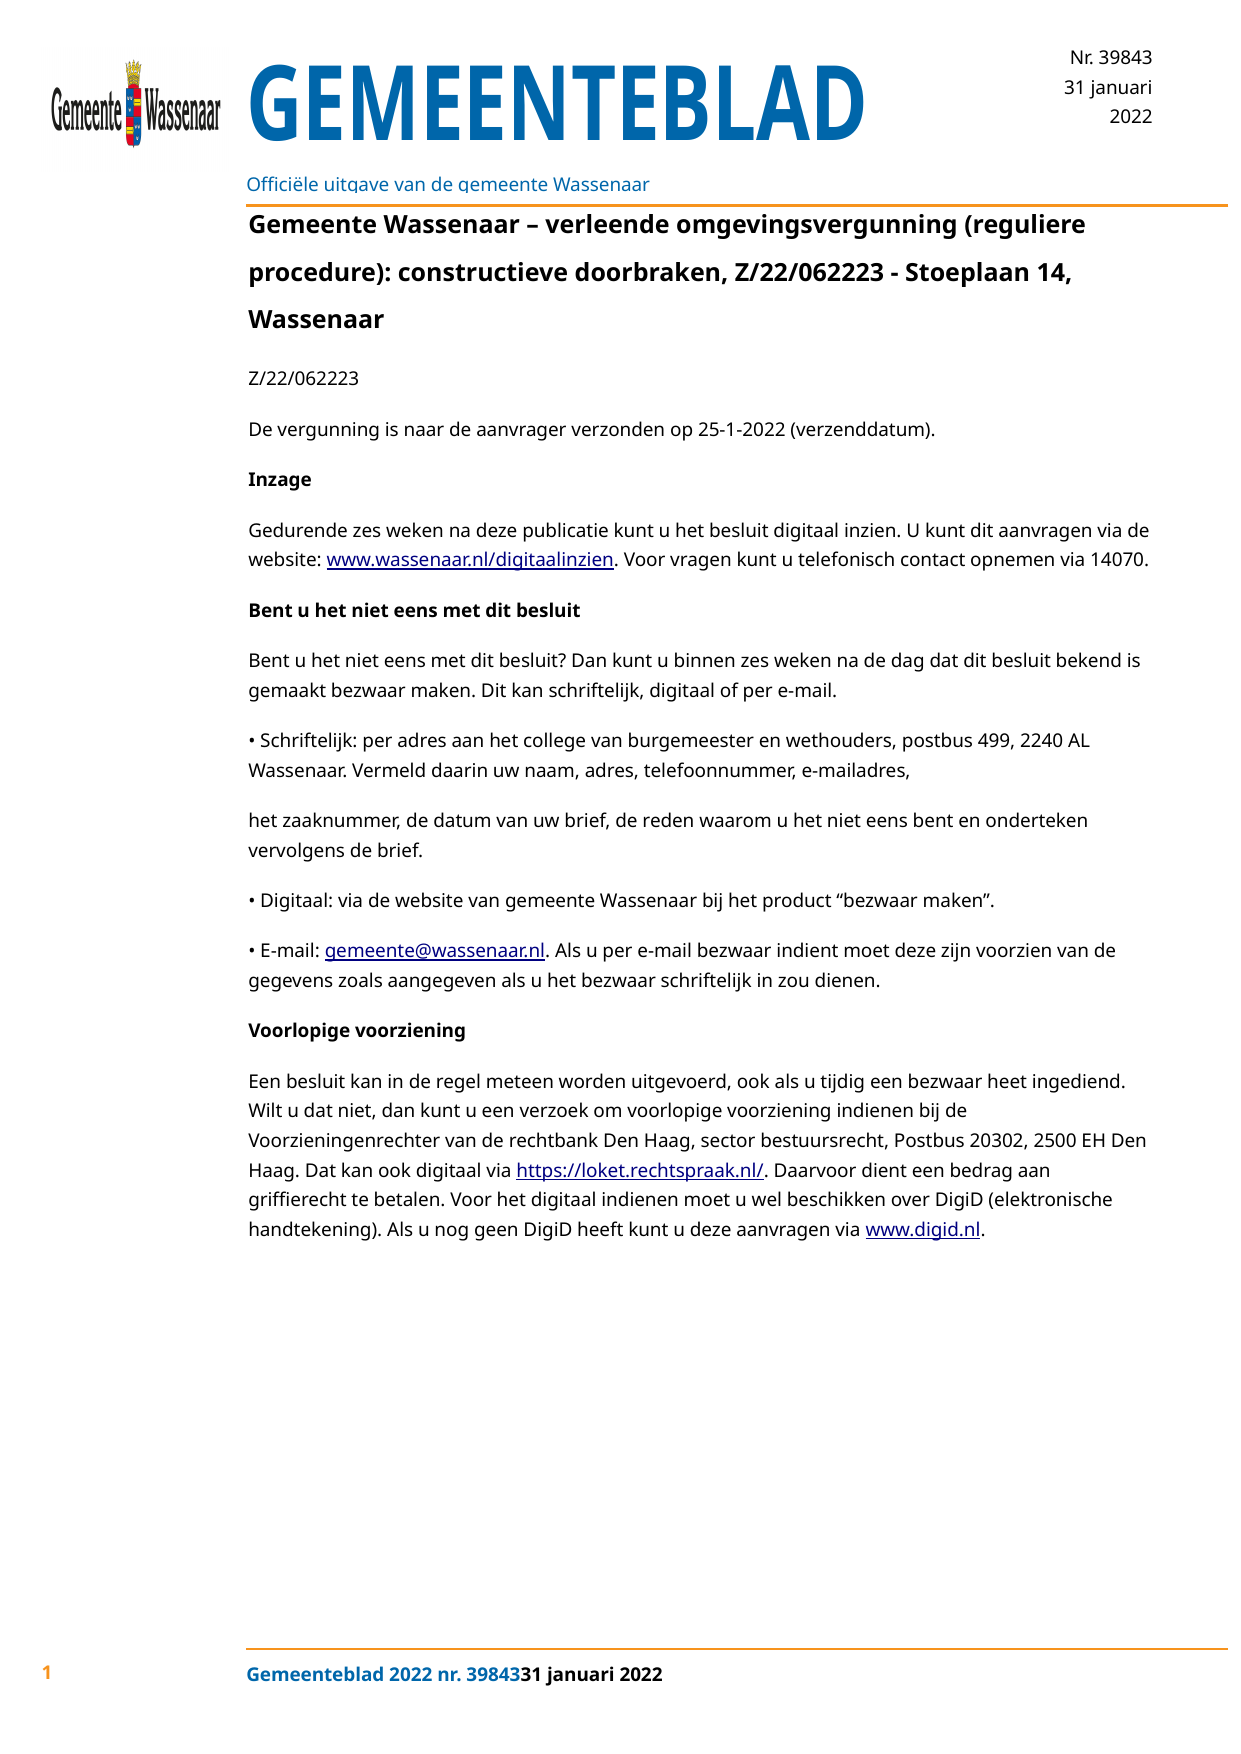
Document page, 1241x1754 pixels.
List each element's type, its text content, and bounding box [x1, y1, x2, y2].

text Z/22/062223 [248, 366, 1152, 391]
text • E-mail: gemeente@wassenaar.nl. Als u per e-mail bezwaar indient moet deze zijn voorzien van de gegevens zoals aangegeven als u het bezwaar schriftelijk in zou dienen. [248, 938, 1152, 993]
text • Digitaal: via de website van gemeente Wassenaar bij het product “bezwaar maken”. [248, 887, 1152, 913]
text Bent u het niet eens met dit besluit [248, 597, 1152, 622]
picture [41, 47, 231, 172]
text Inzage [248, 466, 1152, 492]
text Gemeente Wassenaar – verleende omgevingsvergunning (reguliere procedure): constructieve doorbraken, Z/22/062223 - Stoeplaan 14, Wassenaar [248, 207, 1152, 336]
text het zaaknummer, de datum van uw brief, de reden waarom u het niet eens bent en onderteken vervolgens de brief. [248, 807, 1152, 862]
text De vergunning is naar de aanvrager verzonden op 25-1-2022 (verzenddatum). [248, 416, 1152, 442]
text • Schriftelijk: per adres aan het college van burgemeester en wethouders, postbus 499, 2240 AL Wassenaar. Vermeld daarin uw naam, adres, telefoonnummer, e-mailadres, [248, 727, 1152, 782]
text Voorlopige voorziening [248, 1018, 1152, 1043]
text Bent u het niet eens met dit besluit? Dan kunt u binnen zes weken na de dag dat dit besluit bekend is gemaakt bezwaar maken. Dit kan schriftelijk, digitaal of per e-mail. [248, 647, 1152, 702]
text Gedurende zes weken na deze publicatie kunt u het besluit digitaal inzien. U kunt dit aanvragen via de website: www.wassenaar.nl/digitaalinzien. Voor vragen kunt u telefonisch contact opnemen via 14070. [248, 517, 1152, 572]
text Een besluit kan in de regel meteen worden uitgevoerd, ook als u tijdig een bezwaar heet ingediend. Wilt u dat niet, dan kunt u een verzoek om voorlopige voorziening indienen bij de Voorzieningenrechter van de rechtbank Den Haag, sector bestuursrecht, Postbus 20302, 2500 EH Den Haag. Dat kan ook digitaal via https://loket.rechtspraak.nl/. Daarvoor dient een bedrag aan griffierecht te betalen. Voor het digitaal indienen moet u wel beschikken over DigiD (elektronische handtekening). Als u nog geen DigiD heeft kunt u deze aanvragen via www.digid.nl. [248, 1068, 1152, 1242]
